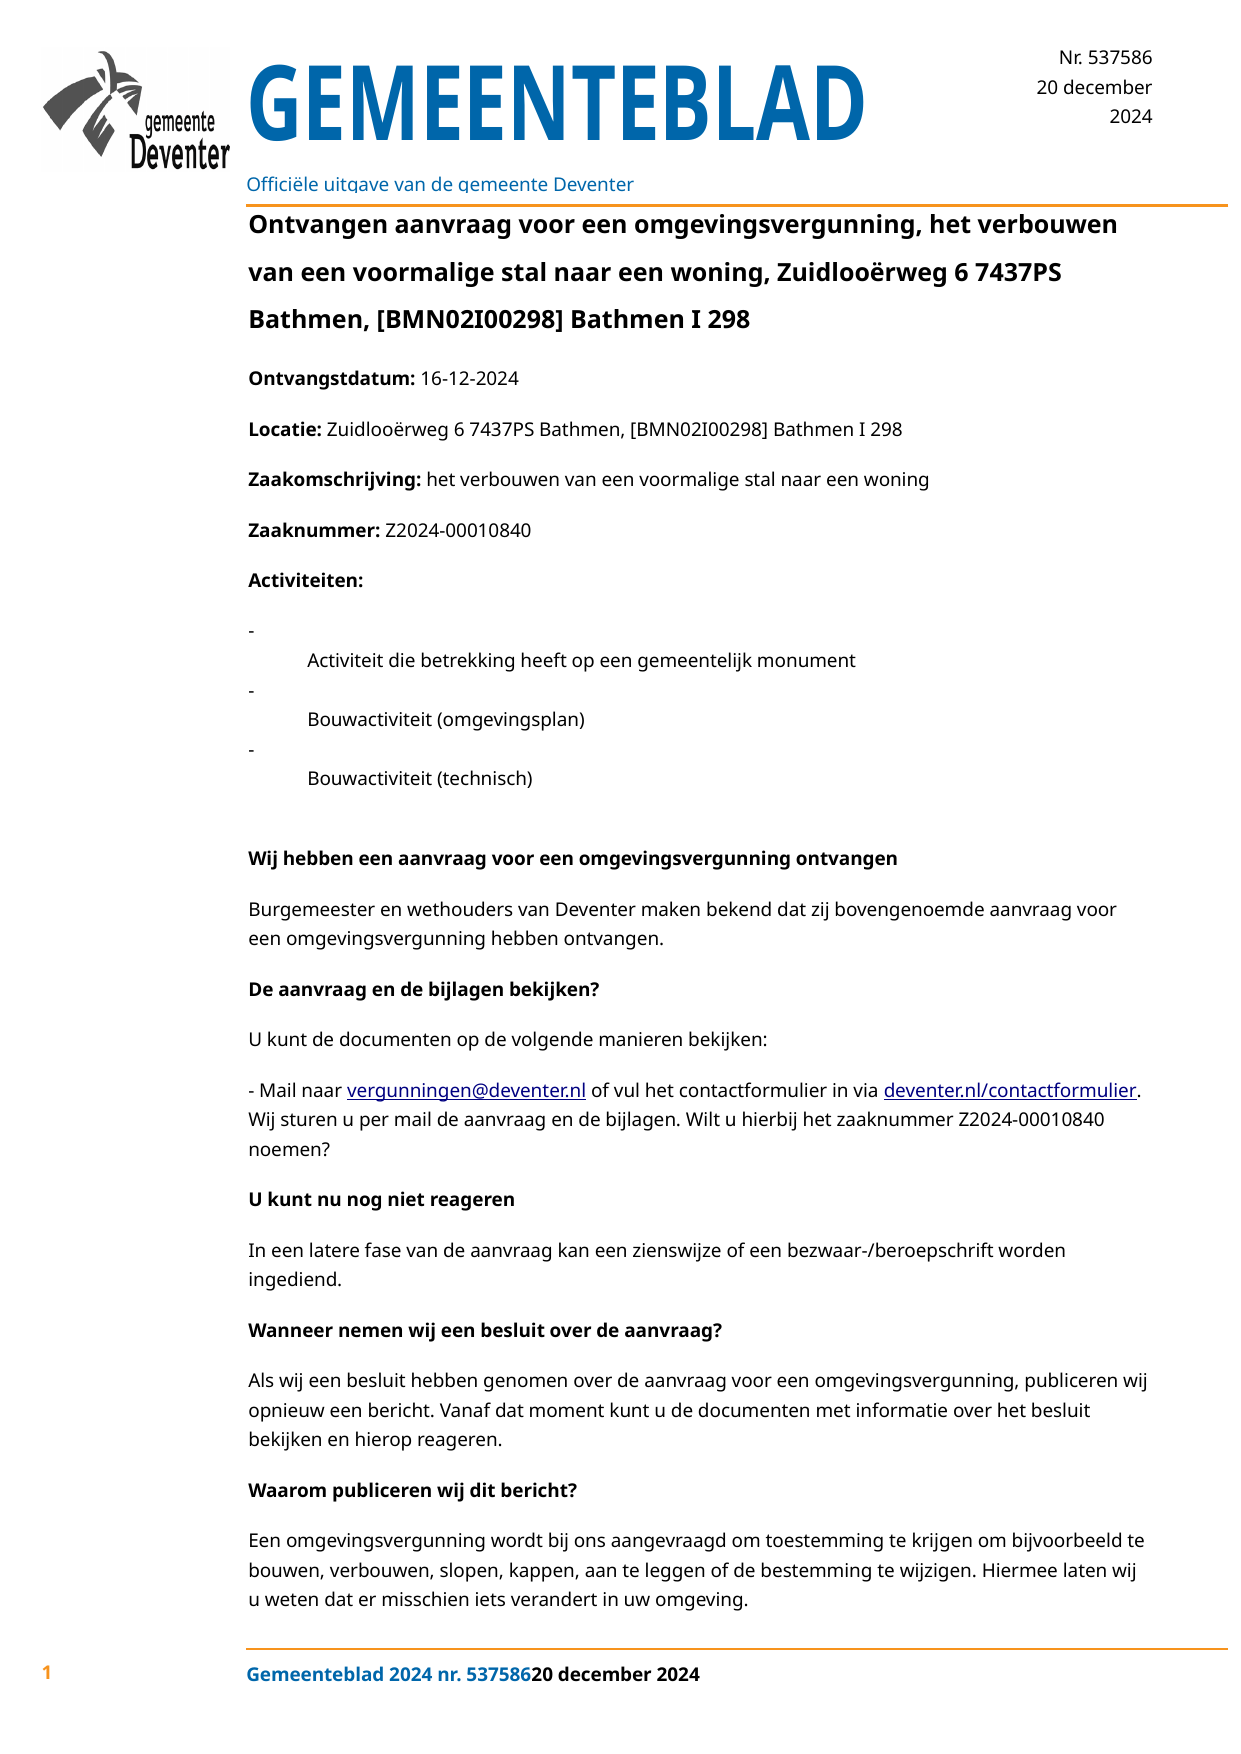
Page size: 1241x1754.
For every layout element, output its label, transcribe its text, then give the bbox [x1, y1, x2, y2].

text De aanvraag en de bijlagen bekijken? [248, 976, 1152, 1002]
text Ontvangstdatum: 16-12-2024 [248, 366, 1152, 391]
text Burgemeester en wethouders van Deventer maken bekend dat zij bovengenoemde aanvraag voor een omgevingsvergunning hebben ontvangen. [248, 896, 1152, 951]
text Zaaknummer: Z2024-00010840 [248, 517, 1152, 542]
text Als wij een besluit hebben genomen over de aanvraag voor een omgevingsvergunning, publiceren wij opnieuw een bericht. Vanaf dat moment kunt u de documenten met informatie over het besluit bekijken en hierop reageren. [248, 1367, 1152, 1452]
text U kunt de documenten op de volgende manieren bekijken: [248, 1026, 1152, 1052]
picture [41, 47, 231, 172]
text Zaakomschrijving: het verbouwen van een voormalige stal naar een woning [248, 466, 1152, 492]
list Bouwactiviteit (omgevingsplan) [248, 706, 1152, 732]
text U kunt nu nog niet reageren [248, 1186, 1152, 1212]
text Activiteiten: [248, 567, 1152, 593]
text In een latere fase van de aanvraag kan een zienswijze of een bezwaar-/beroepschrift worden ingediend. [248, 1237, 1152, 1292]
text Waarom publiceren wij dit bericht? [248, 1477, 1152, 1502]
text - Mail naar vergunningen@deventer.nl of vul het contactformulier in via deventer.nl/contactformulier. Wij sturen u per mail de aanvraag en de bijlagen. Wilt u hierbij het zaaknummer Z2024-00010840 noemen? [248, 1077, 1152, 1162]
text Een omgevingsvergunning wordt bij ons aangevraagd om toestemming te krijgen om bijvoorbeeld te bouwen, verbouwen, slopen, kappen, aan te leggen of de bestemming te wijzigen. Hiermee laten wij u weten dat er misschien iets verandert in uw omgeving. [248, 1527, 1152, 1612]
text Ontvangen aanvraag voor een omgevingsvergunning, het verbouwen van een voormalige stal naar een woning, Zuidlooërweg 6 7437PS Bathmen, [BMN02I00298] Bathmen I 298 [248, 207, 1152, 336]
text Wij hebben een aanvraag voor een omgevingsvergunning ontvangen [248, 846, 1152, 871]
list Activiteit die betrekking heeft op een gemeentelijk monument [248, 647, 1152, 673]
text Wanneer nemen wij een besluit over de aanvraag? [248, 1317, 1152, 1342]
list Bouwactiviteit (technisch) [248, 766, 1152, 791]
text Locatie: Zuidlooërweg 6 7437PS Bathmen, [BMN02I00298] Bathmen I 298 [248, 416, 1152, 442]
